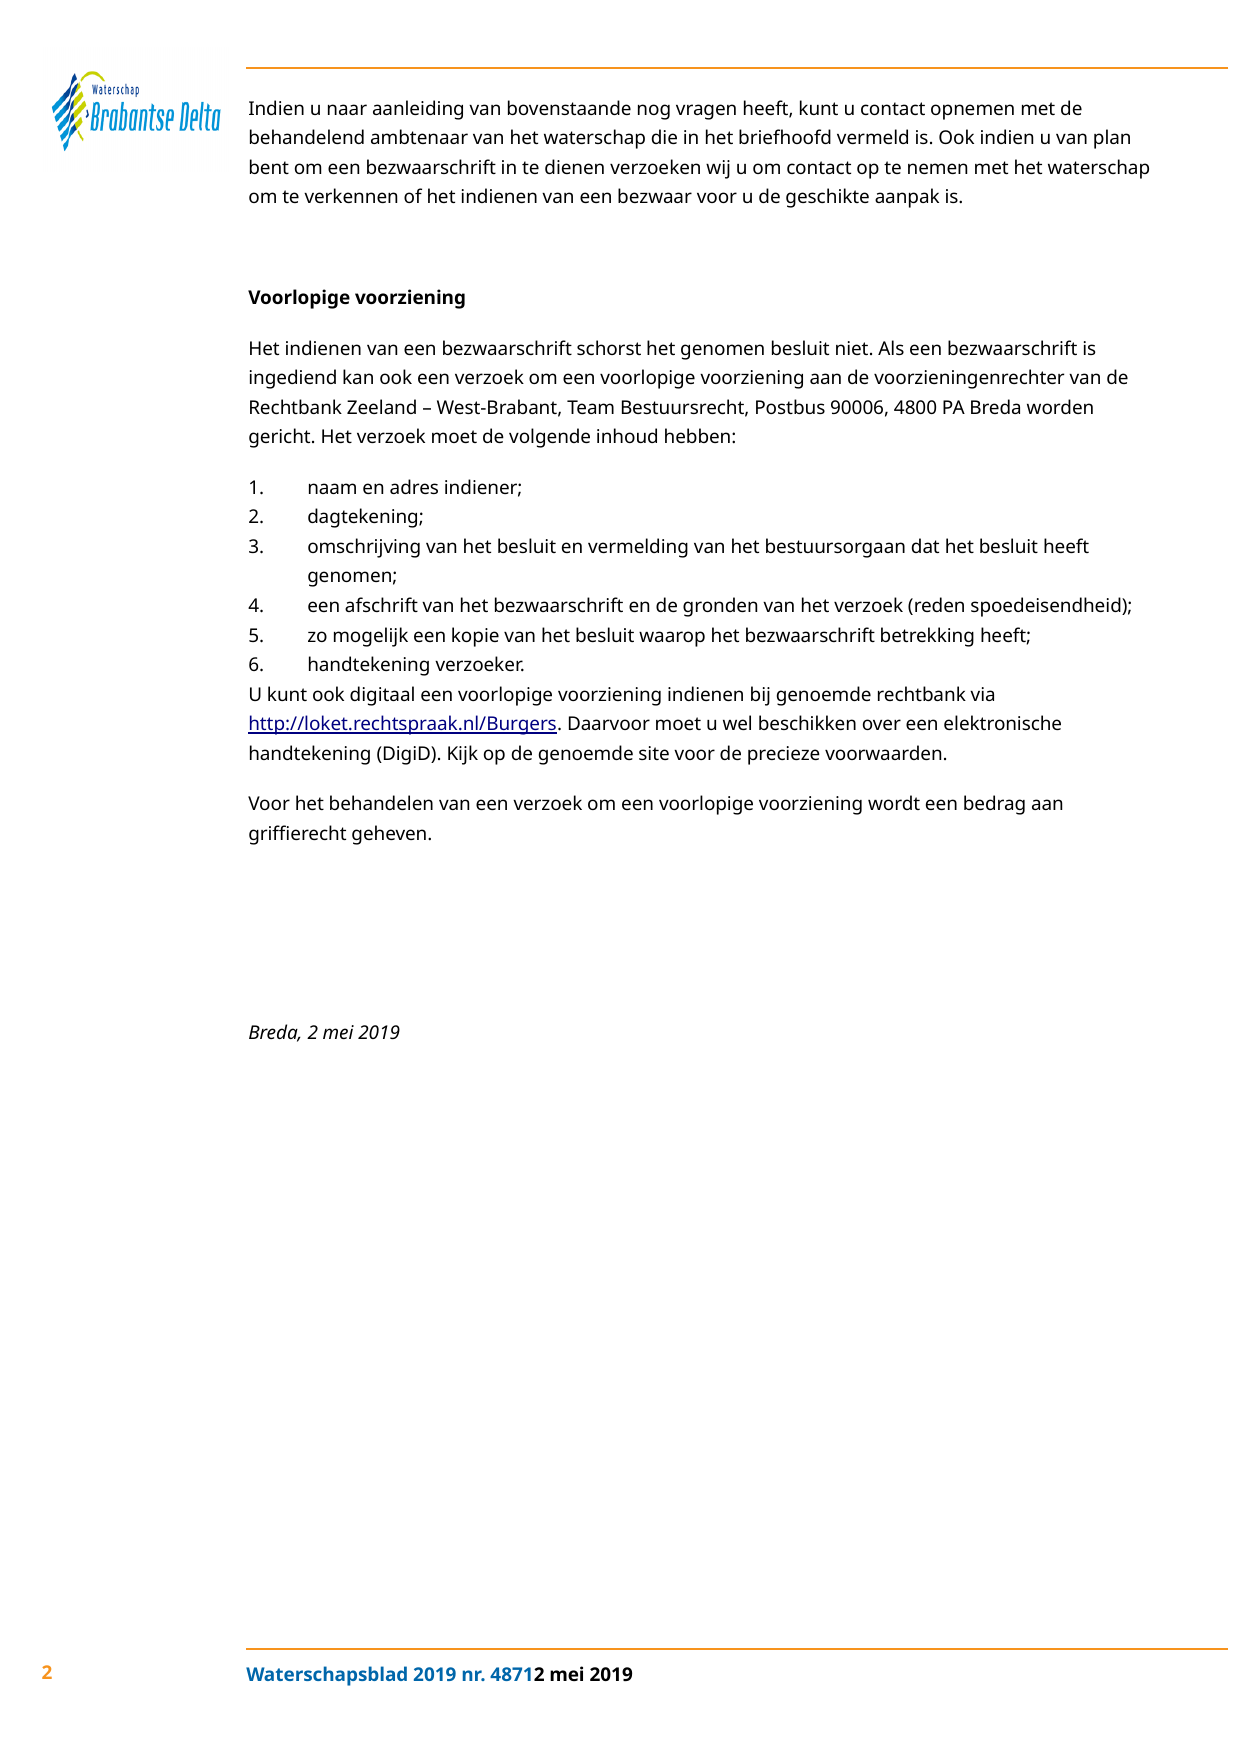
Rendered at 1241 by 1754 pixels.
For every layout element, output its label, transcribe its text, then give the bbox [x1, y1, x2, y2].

text U kunt ook digitaal een voorlopige voorziening indienen bij genoemde rechtbank via http://loket.rechtspraak.nl/Burgers. Daarvoor moet u wel beschikken over een elektronische handtekening (DigiD). Kijk op de genoemde site voor de precieze voorwaarden. [248, 681, 1152, 766]
text Voorlopige voorziening [248, 284, 1152, 310]
list handtekening verzoeker. [248, 651, 1152, 677]
text Voor het behandelen van een verzoek om een voorlopige voorziening wordt een bedrag aan griffierecht geheven. [248, 791, 1152, 846]
list dagtekening; [248, 503, 1152, 529]
list omschrijving van het besluit en vermelding van het bestuursorgaan dat het besluit heeft genomen; [248, 533, 1152, 588]
list zo mogelijk een kopie van het besluit waarop het bezwaarschrift betrekking heeft; [248, 622, 1152, 648]
text Breda, 2 mei 2019 [248, 1019, 1152, 1045]
picture [41, 47, 231, 172]
list een afschrift van het bezwaarschrift en de gronden van het verzoek (reden spoedeisendheid); [248, 592, 1152, 618]
text Het indienen van een bezwaarschrift schorst het genomen besluit niet. Als een bezwaarschrift is ingediend kan ook een verzoek om een voorlopige voorziening aan de voorzieningenrechter van de Rechtbank Zeeland – West-Brabant, Team Bestuursrecht, Postbus 90006, 4800 PA Breda worden gericht. Het verzoek moet de volgende inhoud hebben: [248, 335, 1152, 449]
text Indien u naar aanleiding van bovenstaande nog vragen heeft, kunt u contact opnemen met de behandelend ambtenaar van het waterschap die in het briefhoofd vermeld is. Ook indien u van plan bent om een bezwaarschrift in te dienen verzoeken wij u om contact op te nemen met het waterschap om te verkennen of het indienen van een bezwaar voor u de geschikte aanpak is. [248, 95, 1152, 209]
list naam en adres indiener; [248, 474, 1152, 500]
